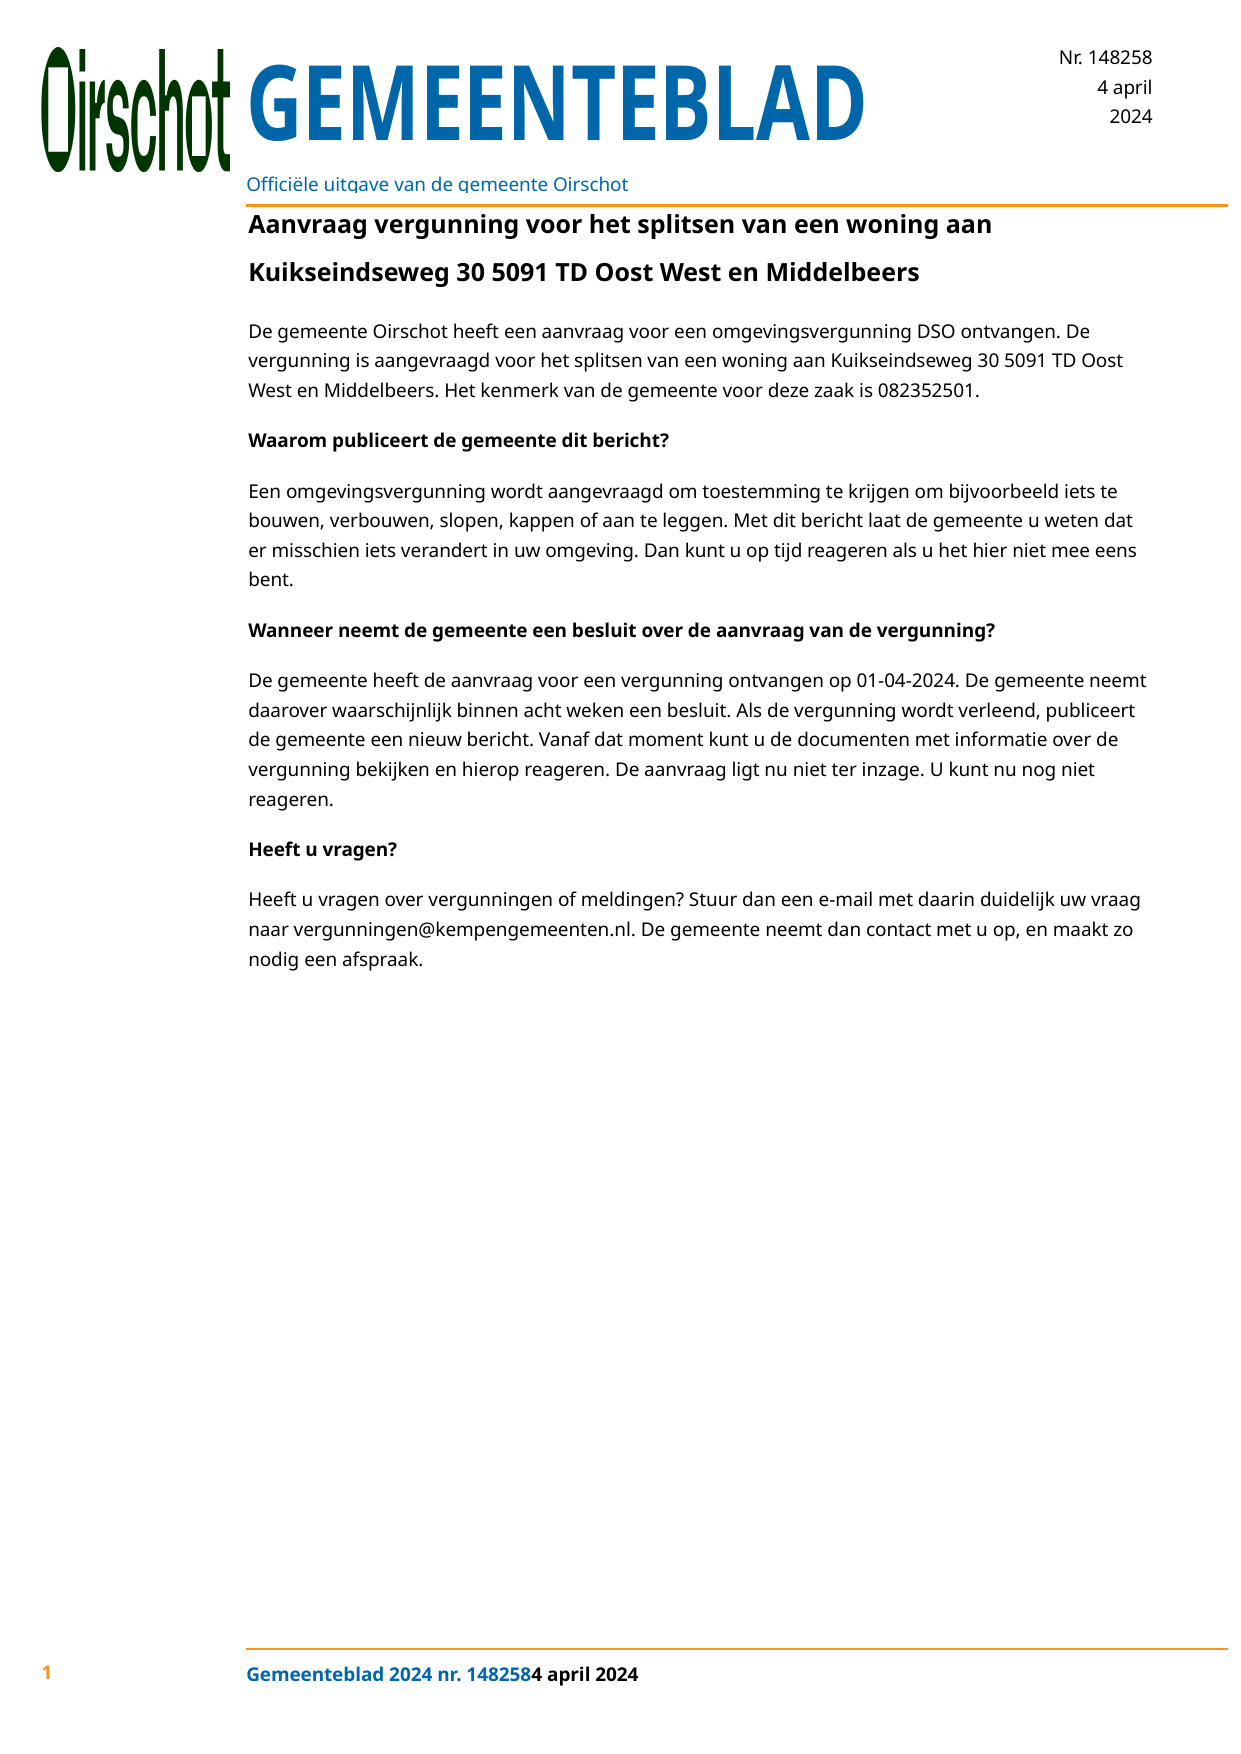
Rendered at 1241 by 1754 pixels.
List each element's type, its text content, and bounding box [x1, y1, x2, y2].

text Aanvraag vergunning voor het splitsen van een woning aan Kuikseindseweg 30 5091 TD Oost West en Middelbeers [248, 207, 1152, 288]
text Een omgevingsvergunning wordt aangevraagd om toestemming te krijgen om bijvoorbeeld iets te bouwen, verbouwen, slopen, kappen of aan te leggen. Met dit bericht laat de gemeente u weten dat er misschien iets verandert in uw omgeving. Dan kunt u op tijd reageren als u het hier niet mee eens bent. [248, 478, 1152, 592]
text Heeft u vragen? [248, 836, 1152, 862]
text Heeft u vragen over vergunningen of meldingen? Stuur dan een e-mail met daarin duidelijk uw vraag naar vergunningen@kempengemeenten.nl. De gemeente neemt dan contact met u op, en maakt zo nodig een afspraak. [248, 887, 1152, 972]
text De gemeente Oirschot heeft een aanvraag voor een omgevingsvergunning DSO ontvangen. De vergunning is aangevraagd voor het splitsen van een woning aan Kuikseindseweg 30 5091 TD Oost West en Middelbeers. Het kenmerk van de gemeente voor deze zaak is 082352501. [248, 318, 1152, 403]
text Waarom publiceert de gemeente dit bericht? [248, 427, 1152, 453]
text Wanneer neemt de gemeente een besluit over de aanvraag van de vergunning? [248, 617, 1152, 643]
picture [41, 47, 231, 172]
text De gemeente heeft de aanvraag voor een vergunning ontvangen op 01-04-2024. De gemeente neemt daarover waarschijnlijk binnen acht weken een besluit. Als de vergunning wordt verleend, publiceert de gemeente een nieuw bericht. Vanaf dat moment kunt u de documenten met informatie over de vergunning bekijken en hierop reageren. De aanvraag ligt nu niet ter inzage. U kunt nu nog niet reageren. [248, 667, 1152, 812]
